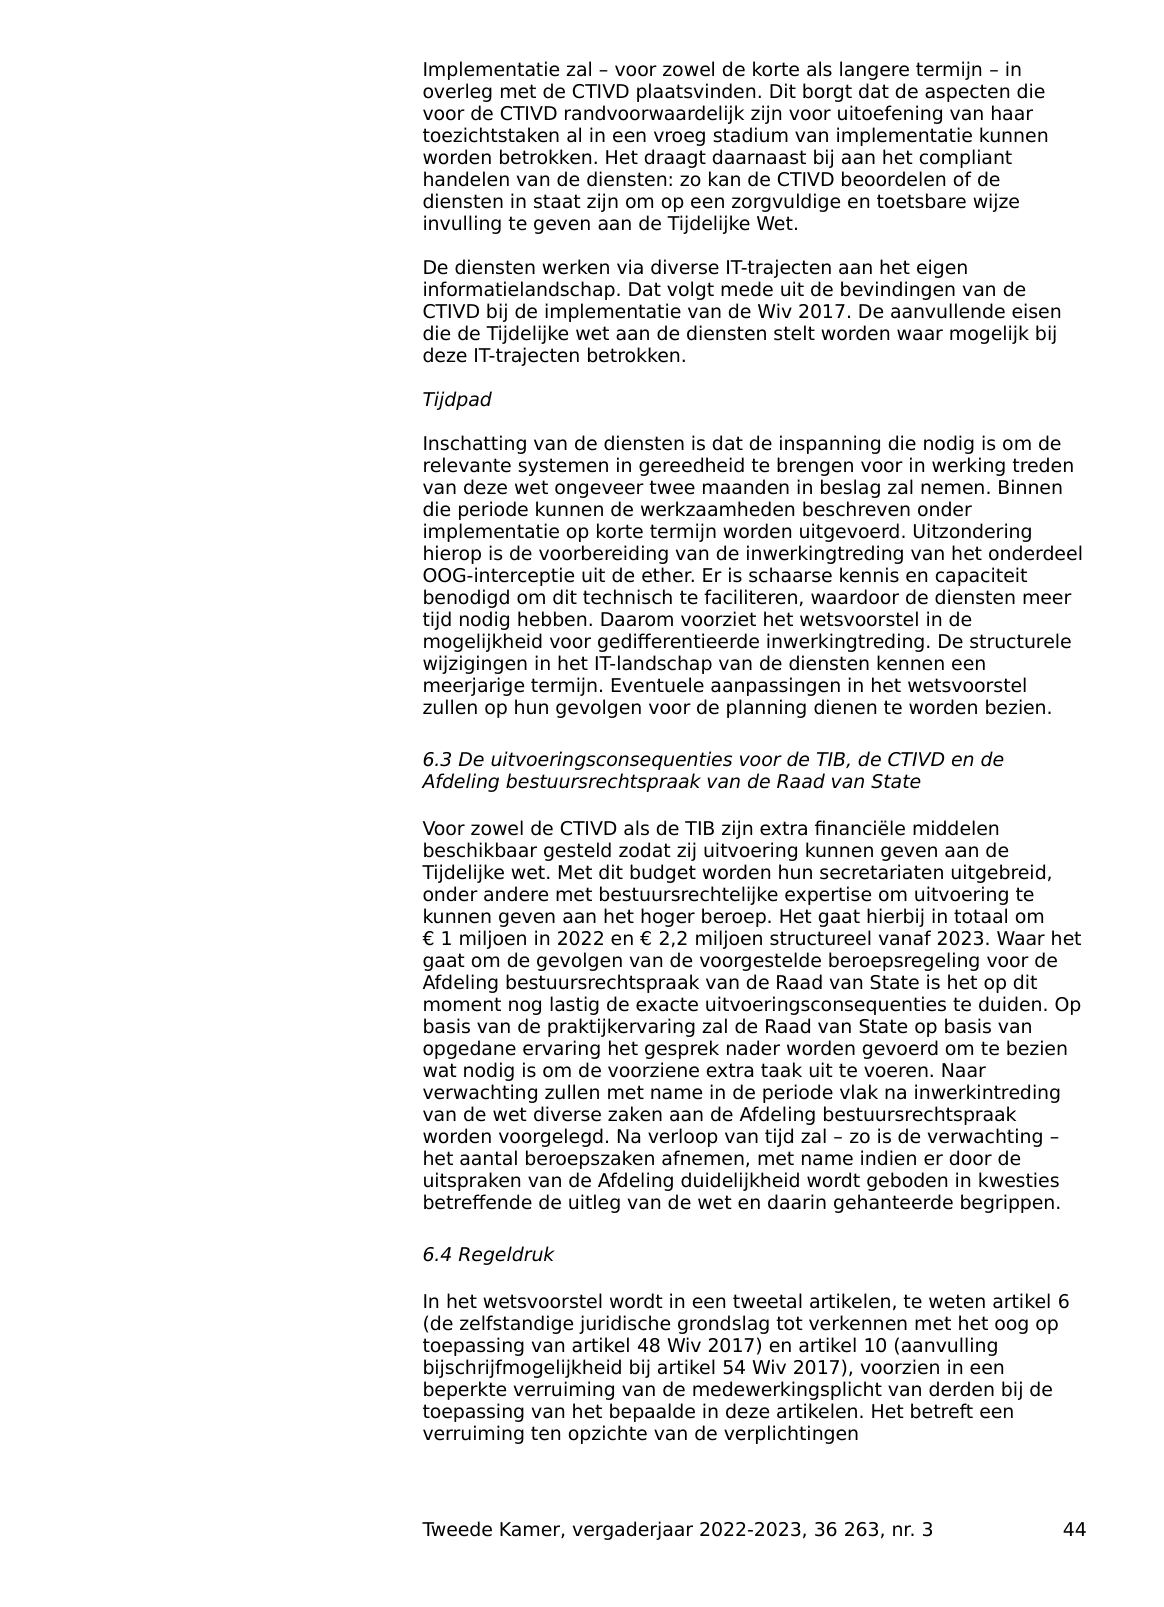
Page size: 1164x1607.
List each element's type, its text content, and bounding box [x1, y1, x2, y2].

subtitle 6.4 Regeldruk [422, 1244, 1087, 1266]
text In het wetsvoorstel wordt in een tweetal artikelen, te weten artikel 6 (de zelfstandige juridische grondslag tot verkennen met het oog op toepassing van artikel 48 Wiv 2017) en artikel 10 (aanvulling bijschrijfmogelijkheid bij artikel 54 Wiv 2017), voorzien in een beperkte verruiming van de medewerkingsplicht van derden bij de toepassing van het bepaalde in deze artikelen. Het betreft een verruiming ten opzichte van de verplichtingen [422, 1291, 1087, 1444]
subtitle Tijdpad [422, 389, 1087, 411]
text Inschatting van de diensten is dat de inspanning die nodig is om de relevante systemen in gereedheid te brengen voor in werking treden van deze wet ongeveer twee maanden in beslag zal nemen. Binnen die periode kunnen de werkzaamheden beschreven onder implementatie op korte termijn worden uitgevoerd. Uitzondering hierop is de voorbereiding van de inwerkingtreding van het onderdeel OOG-interceptie uit de ether. Er is schaarse kennis en capaciteit benodigd om dit technisch te faciliteren, waardoor de diensten meer tijd nodig hebben. Daarom voorziet het wetsvoorstel in de mogelijkheid voor gedifferentieerde inwerkingtreding. De structurele wijzigingen in het IT-landschap van de diensten kennen een meerjarige termijn. Eventuele aanpassingen in het wetsvoorstel zullen op hun gevolgen voor de planning dienen te worden bezien. [422, 433, 1087, 719]
text Voor zowel de CTIVD als de TIB zijn extra financiële middelen beschikbaar gesteld zodat zij uitvoering kunnen geven aan de Tijdelijke wet. Met dit budget worden hun secretariaten uitgebreid, onder andere met bestuursrechtelijke expertise om uitvoering te kunnen geven aan het hoger beroep. Het gaat hierbij in totaal om € 1 miljoen in 2022 en € 2,2 miljoen structureel vanaf 2023. Waar het gaat om de gevolgen van de voorgestelde beroepsregeling voor de Afdeling bestuursrechtspraak van de Raad van State is het op dit moment nog lastig de exacte uitvoeringsconsequenties te duiden. Op basis van de praktijkervaring zal de Raad van State op basis van opgedane ervaring het gesprek nader worden gevoerd om te bezien wat nodig is om de voorziene extra taak uit te voeren. Naar verwachting zullen met name in de periode vlak na inwerkintreding van de wet diverse zaken aan de Afdeling bestuursrechtspraak worden voorgelegd. Na verloop van tijd zal – zo is de verwachting – het aantal beroepszaken afnemen, met name indien er door de uitspraken van de Afdeling duidelijkheid wordt geboden in kwesties betreffende de uitleg van de wet en daarin gehanteerde begrippen. [422, 818, 1087, 1214]
text De diensten werken via diverse IT-trajecten aan het eigen informatielandschap. Dat volgt mede uit de bevindingen van de CTIVD bij de implementatie van de Wiv 2017. De aanvullende eisen die de Tijdelijke wet aan de diensten stelt worden waar mogelijk bij deze IT-trajecten betrokken. [422, 257, 1087, 367]
subtitle 6.3 De uitvoeringsconsequenties voor de TIB, de CTIVD en de Afdeling bestuursrechtspraak van de Raad van State [422, 749, 1087, 793]
text Implementatie zal – voor zowel de korte als langere termijn – in overleg met de CTIVD plaatsvinden. Dit borgt dat de aspecten die voor de CTIVD randvoorwaardelijk zijn voor uitoefening van haar toezichtstaken al in een vroeg stadium van implementatie kunnen worden betrokken. Het draagt daarnaast bij aan het compliant handelen van de diensten: zo kan de CTIVD beoordelen of de diensten in staat zijn om op een zorgvuldige en toetsbare wijze invulling te geven aan de Tijdelijke Wet. [422, 59, 1087, 235]
